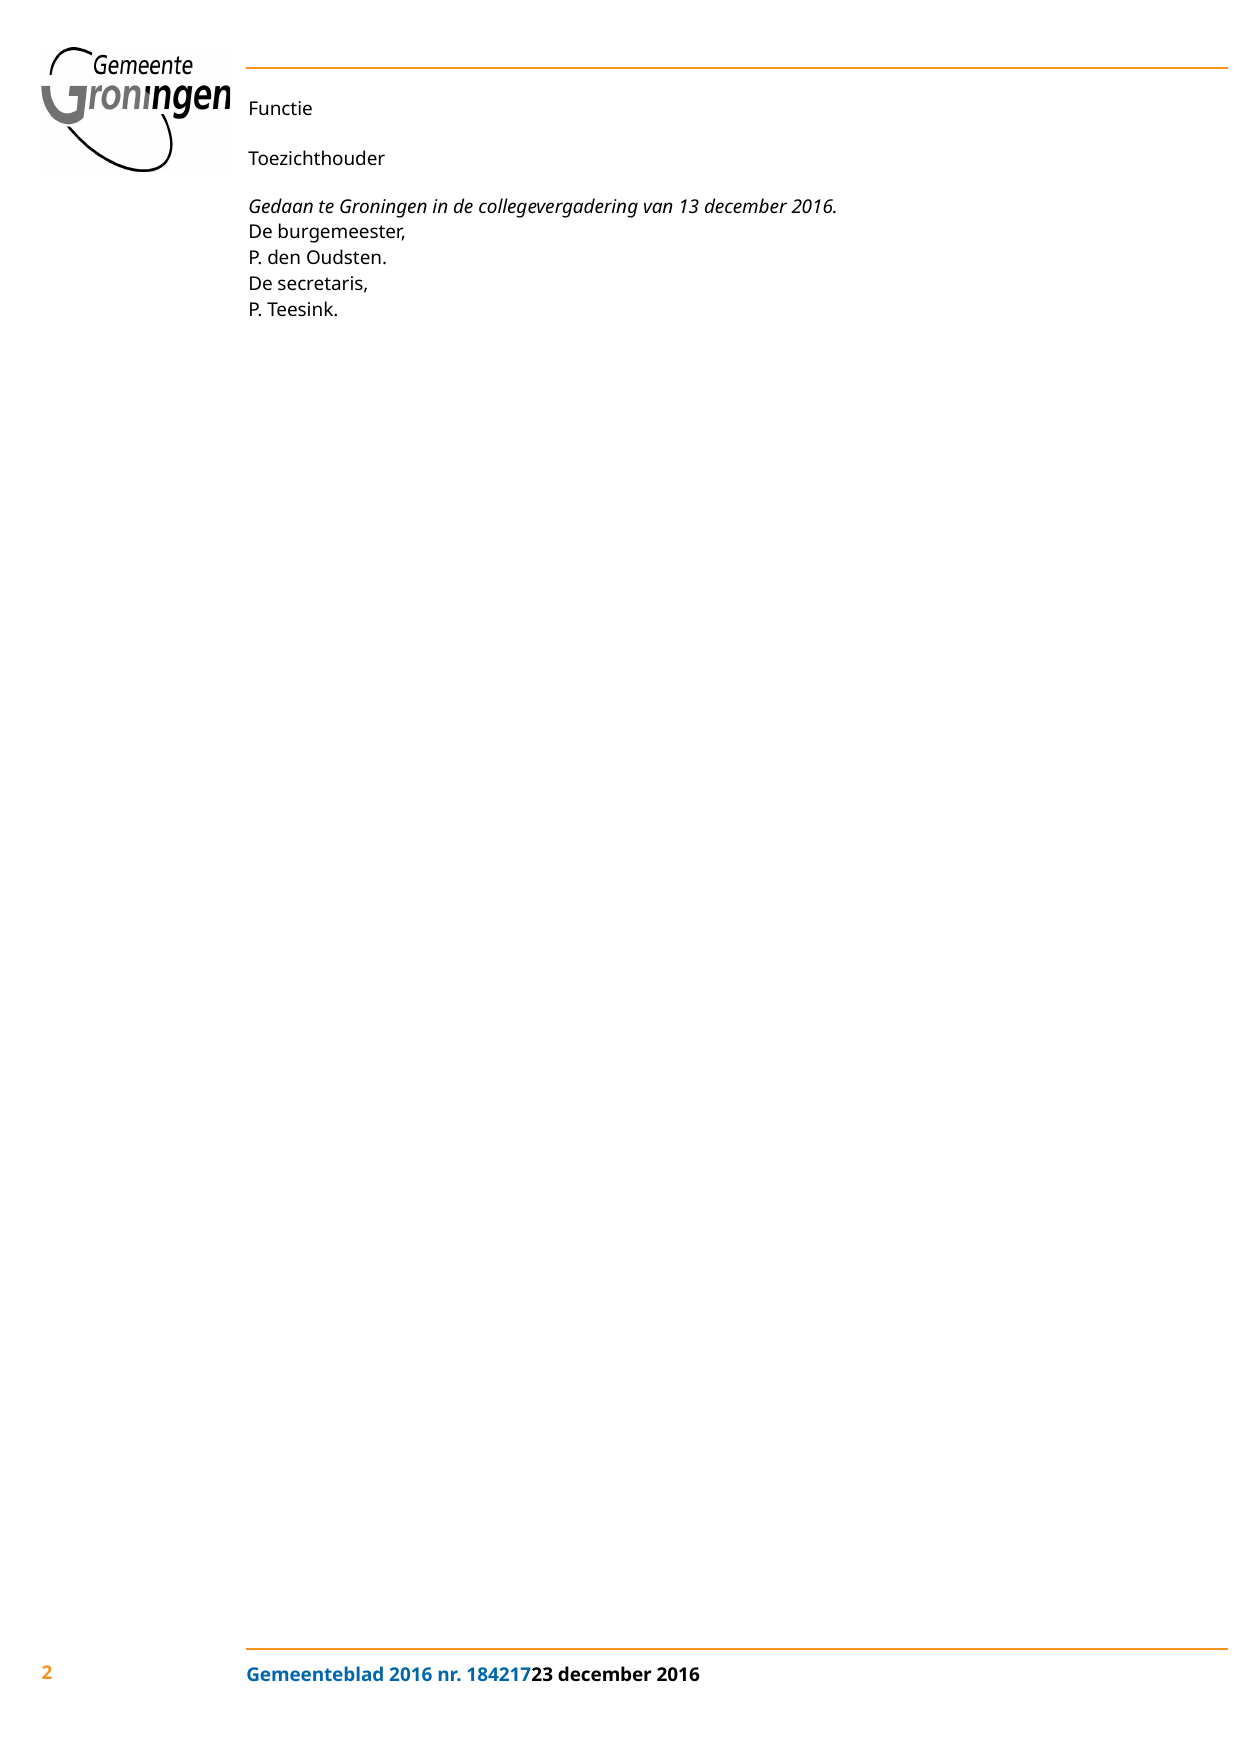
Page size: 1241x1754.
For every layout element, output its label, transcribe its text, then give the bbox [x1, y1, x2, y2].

text Functie [248, 95, 1152, 121]
picture [41, 47, 231, 172]
text Gedaan te Groningen in de collegevergadering van 13 december 2016. [248, 193, 1152, 219]
text De burgemeester, [248, 219, 1152, 244]
text P. Teesink. [248, 296, 1152, 322]
text Toezichthouder [248, 145, 1152, 171]
text P. den Oudsten. [248, 244, 1152, 270]
text De secretaris, [248, 270, 1152, 296]
